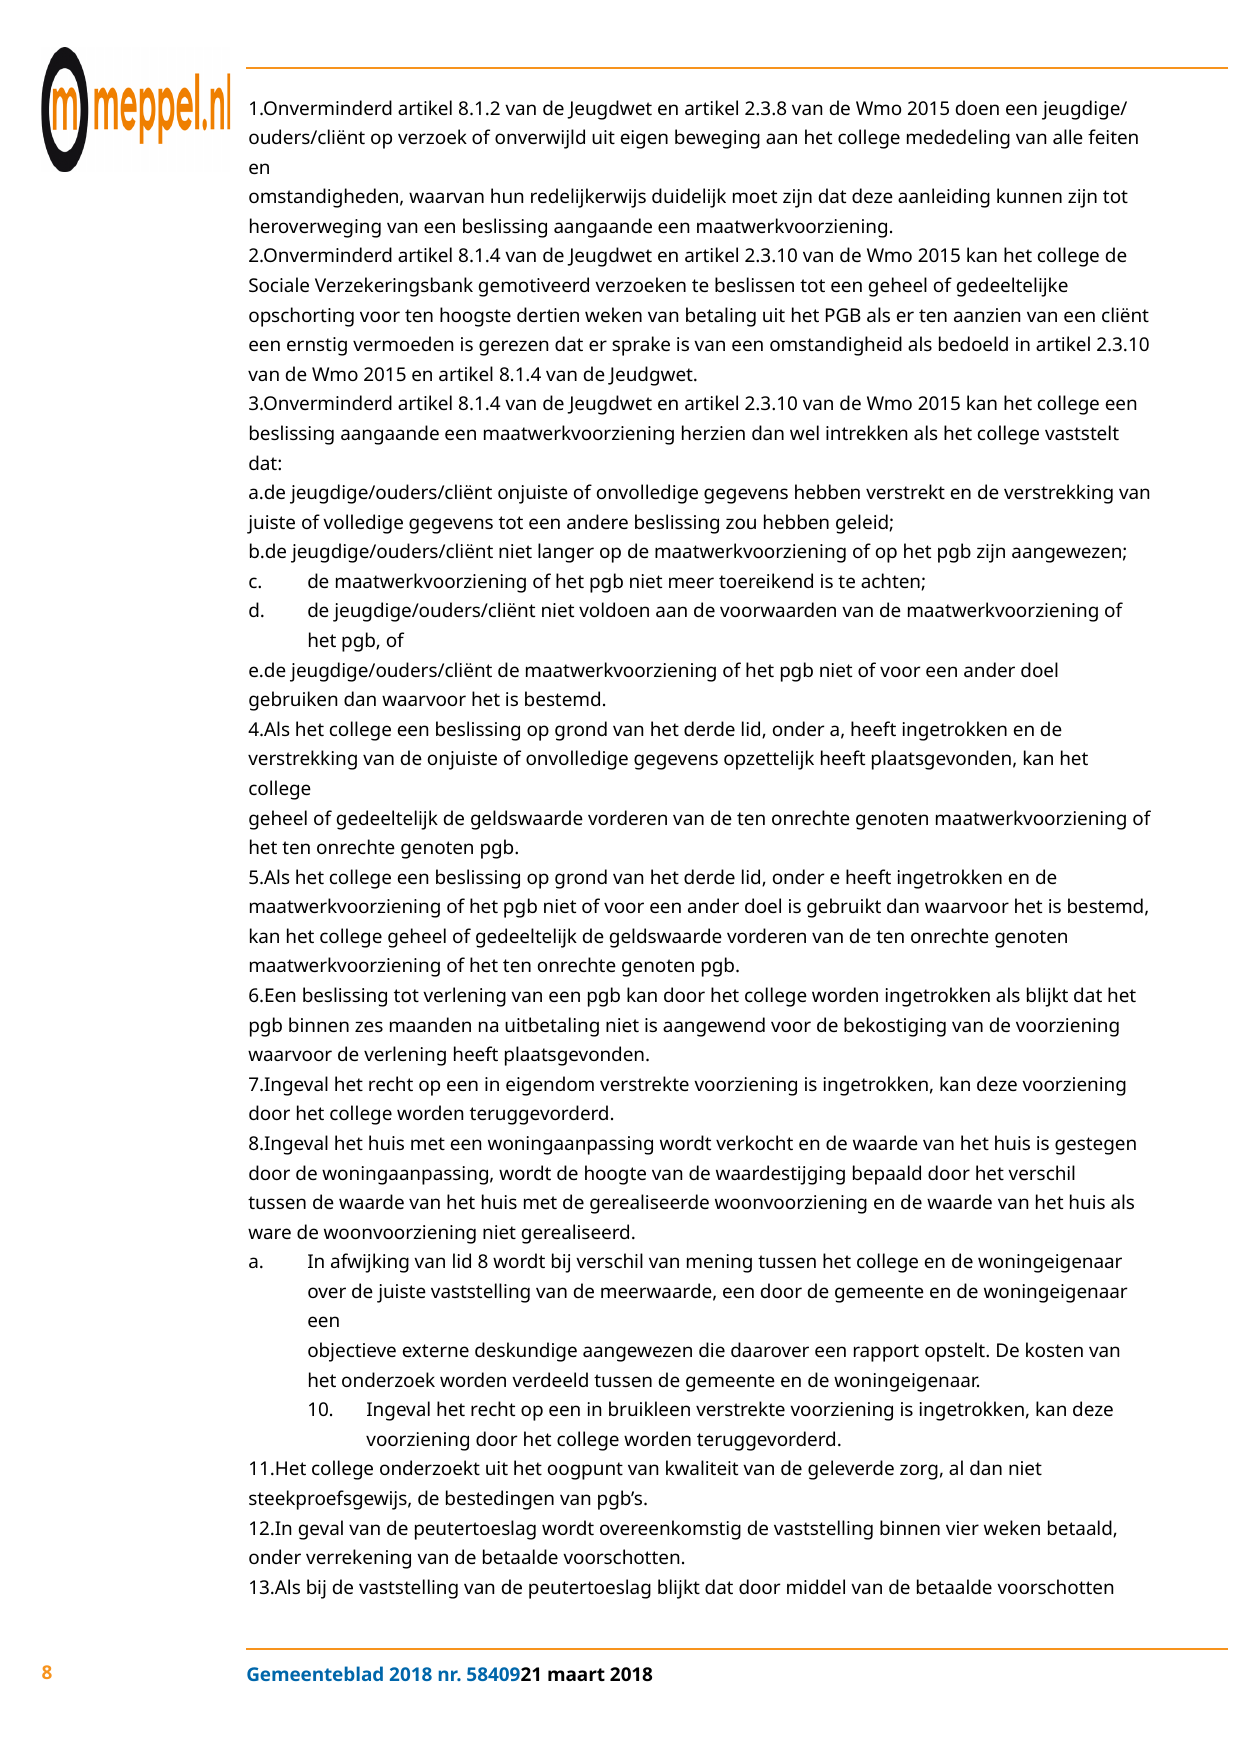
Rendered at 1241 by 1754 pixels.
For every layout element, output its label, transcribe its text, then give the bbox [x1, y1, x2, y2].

text 1.Onverminderd artikel 8.1.2 van de Jeugdwet en artikel 2.3.8 van de Wmo 2015 doen een jeugdige/ ouders/cliënt op verzoek of onverwijld uit eigen beweging aan het college mededeling van alle feiten en [248, 95, 1152, 180]
text geheel of gedeeltelijk de geldswaarde vorderen van de ten onrechte genoten maatwerkvoorziening of het ten onrechte genoten pgb. [248, 805, 1152, 860]
list Ingeval het recht op een in bruikleen verstrekte voorziening is ingetrokken, kan deze voorziening door het college worden teruggevorderd. [307, 1396, 1152, 1452]
text van de Wmo 2015 en artikel 8.1.4 van de Jeudgwet. [248, 361, 1152, 387]
text 7.Ingeval het recht op een in eigendom verstrekte voorziening is ingetrokken, kan deze voorziening door het college worden teruggevorderd. [248, 1071, 1152, 1126]
text 5.Als het college een beslissing op grond van het derde lid, onder e heeft ingetrokken en de maatwerkvoorziening of het pgb niet of voor een ander doel is gebruikt dan waarvoor het is bestemd, [248, 864, 1152, 919]
text a.de jeugdige/ouders/cliënt onjuiste of onvolledige gegevens hebben verstrekt en de verstrekking van juiste of volledige gegevens tot een andere beslissing zou hebben geleid; [248, 479, 1152, 535]
text 6.Een beslissing tot verlening van een pgb kan door het college worden ingetrokken als blijkt dat het pgb binnen zes maanden na uitbetaling niet is aangewend voor de bekostiging van de voorziening [248, 982, 1152, 1038]
text b.de jeugdige/ouders/cliënt niet langer op de maatwerkvoorziening of op het pgb zijn aangewezen; [248, 538, 1152, 564]
text tussen de waarde van het huis met de gerealiseerde woonvoorziening en de waarde van het huis als ware de woonvoorziening niet gerealiseerd. [248, 1189, 1152, 1245]
text e.de jeugdige/ouders/cliënt de maatwerkvoorziening of het pgb niet of voor een ander doel gebruiken dan waarvoor het is bestemd. [248, 657, 1152, 712]
text omstandigheden, waarvan hun redelijkerwijs duidelijk moet zijn dat deze aanleiding kunnen zijn tot heroverweging van een beslissing aangaande een maatwerkvoorziening. [248, 183, 1152, 239]
text 8.Ingeval het huis met een woningaanpassing wordt verkocht en de waarde van het huis is gestegen door de woningaanpassing, wordt de hoogte van de waardestijging bepaald door het verschil [248, 1130, 1152, 1186]
picture [41, 47, 231, 172]
list In afwijking van lid 8 wordt bij verschil van mening tussen het college en de woningeigenaar over de juiste vaststelling van de meerwaarde, een door de gemeente en de woningeigenaar een [248, 1248, 1152, 1333]
text 2.Onverminderd artikel 8.1.4 van de Jeugdwet en artikel 2.3.10 van de Wmo 2015 kan het college de Sociale Verzekeringsbank gemotiveerd verzoeken te beslissen tot een geheel of gedeeltelijke [248, 243, 1152, 298]
text steekproefsgewijs, de bestedingen van pgb’s. [248, 1485, 1152, 1511]
text waarvoor de verlening heeft plaatsgevonden. [248, 1041, 1152, 1067]
text 13.Als bij de vaststelling van de peutertoeslag blijkt dat door middel van de betaalde voorschotten [248, 1574, 1152, 1600]
text 4.Als het college een beslissing op grond van het derde lid, onder a, heeft ingetrokken en de verstrekking van de onjuiste of onvolledige gegevens opzettelijk heeft plaatsgevonden, kan het college [248, 716, 1152, 801]
list de maatwerkvoorziening of het pgb niet meer toereikend is te achten; [248, 568, 1152, 594]
text 12.In geval van de peutertoeslag wordt overeenkomstig de vaststelling binnen vier weken betaald, onder verrekening van de betaalde voorschotten. [248, 1515, 1152, 1570]
list objectieve externe deskundige aangewezen die daarover een rapport opstelt. De kosten van het onderzoek worden verdeeld tussen de gemeente en de woningeigenaar. [248, 1337, 1152, 1393]
text kan het college geheel of gedeeltelijk de geldswaarde vorderen van de ten onrechte genoten maatwerkvoorziening of het ten onrechte genoten pgb. [248, 923, 1152, 978]
list de jeugdige/ouders/cliënt niet voldoen aan de voorwaarden van de maatwerkvoorziening of het pgb, of [248, 598, 1152, 653]
text 11.Het college onderzoekt uit het oogpunt van kwaliteit van de geleverde zorg, al dan niet [248, 1456, 1152, 1481]
text opschorting voor ten hoogste dertien weken van betaling uit het PGB als er ten aanzien van een cliënt een ernstig vermoeden is gerezen dat er sprake is van een omstandigheid als bedoeld in artikel 2.3.10 [248, 302, 1152, 357]
text 3.Onverminderd artikel 8.1.4 van de Jeugdwet en artikel 2.3.10 van de Wmo 2015 kan het college een beslissing aangaande een maatwerkvoorziening herzien dan wel intrekken als het college vaststelt dat: [248, 391, 1152, 476]
